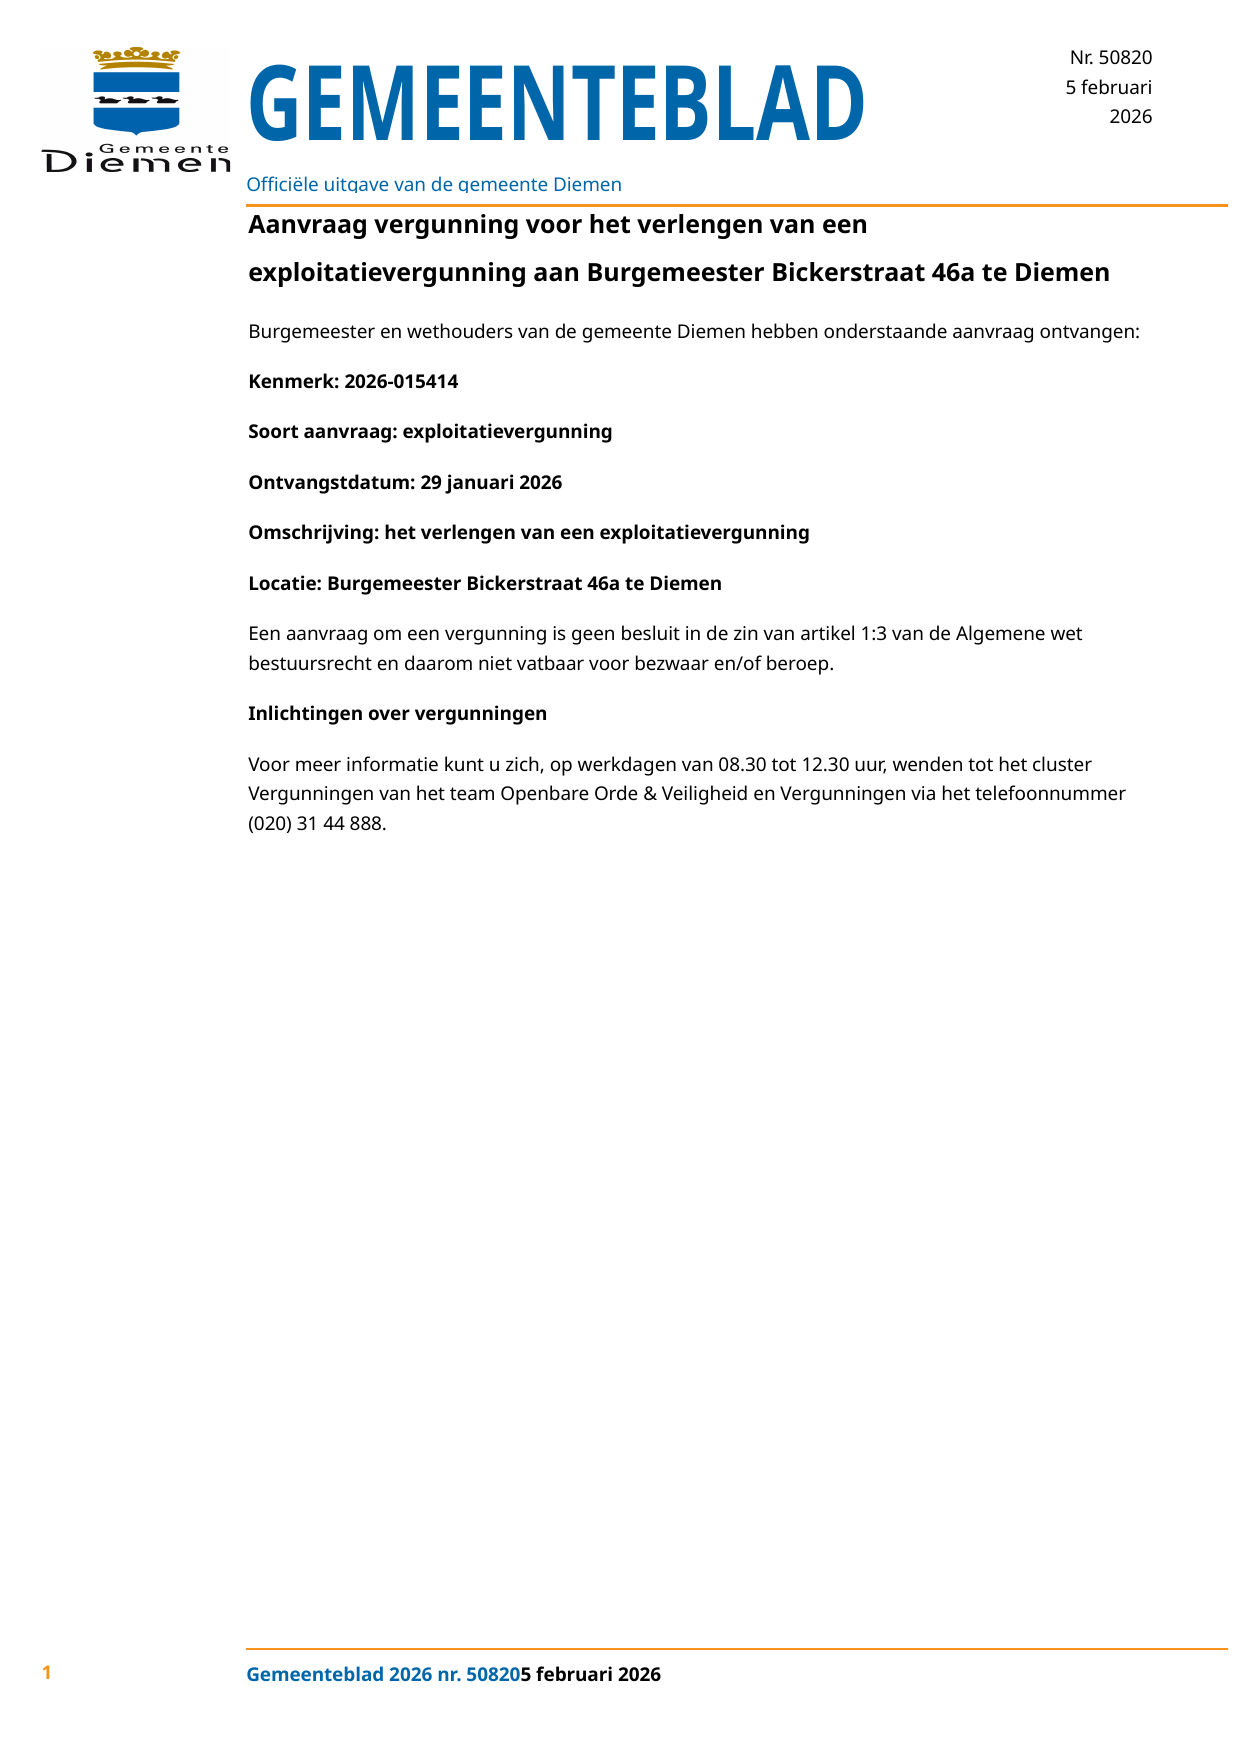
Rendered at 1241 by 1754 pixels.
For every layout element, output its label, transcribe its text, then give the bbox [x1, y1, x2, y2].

text Omschrijving: het verlengen van een exploitatievergunning [248, 519, 1152, 545]
text Burgemeester en wethouders van de gemeente Diemen hebben onderstaande aanvraag ontvangen: [248, 318, 1152, 344]
text Aanvraag vergunning voor het verlengen van een exploitatievergunning aan Burgemeester Bickerstraat 46a te Diemen [248, 207, 1152, 288]
text Inlichtingen over vergunningen [248, 700, 1152, 726]
text Soort aanvraag: exploitatievergunning [248, 419, 1152, 444]
text Ontvangstdatum: 29 januari 2026 [248, 469, 1152, 495]
text Kenmerk: 2026-015414 [248, 368, 1152, 394]
text Locatie: Burgemeester Bickerstraat 46a te Diemen [248, 570, 1152, 596]
text Een aanvraag om een vergunning is geen besluit in de zin van artikel 1:3 van de Algemene wet bestuursrecht en daarom niet vatbaar voor bezwaar en/of beroep. [248, 620, 1152, 676]
text Voor meer informatie kunt u zich, op werkdagen van 08.30 tot 12.30 uur, wenden tot het cluster Vergunningen van het team Openbare Orde & Veiligheid en Vergunningen via het telefoonnummer (020) 31 44 888. [248, 751, 1152, 836]
picture [41, 47, 231, 172]
